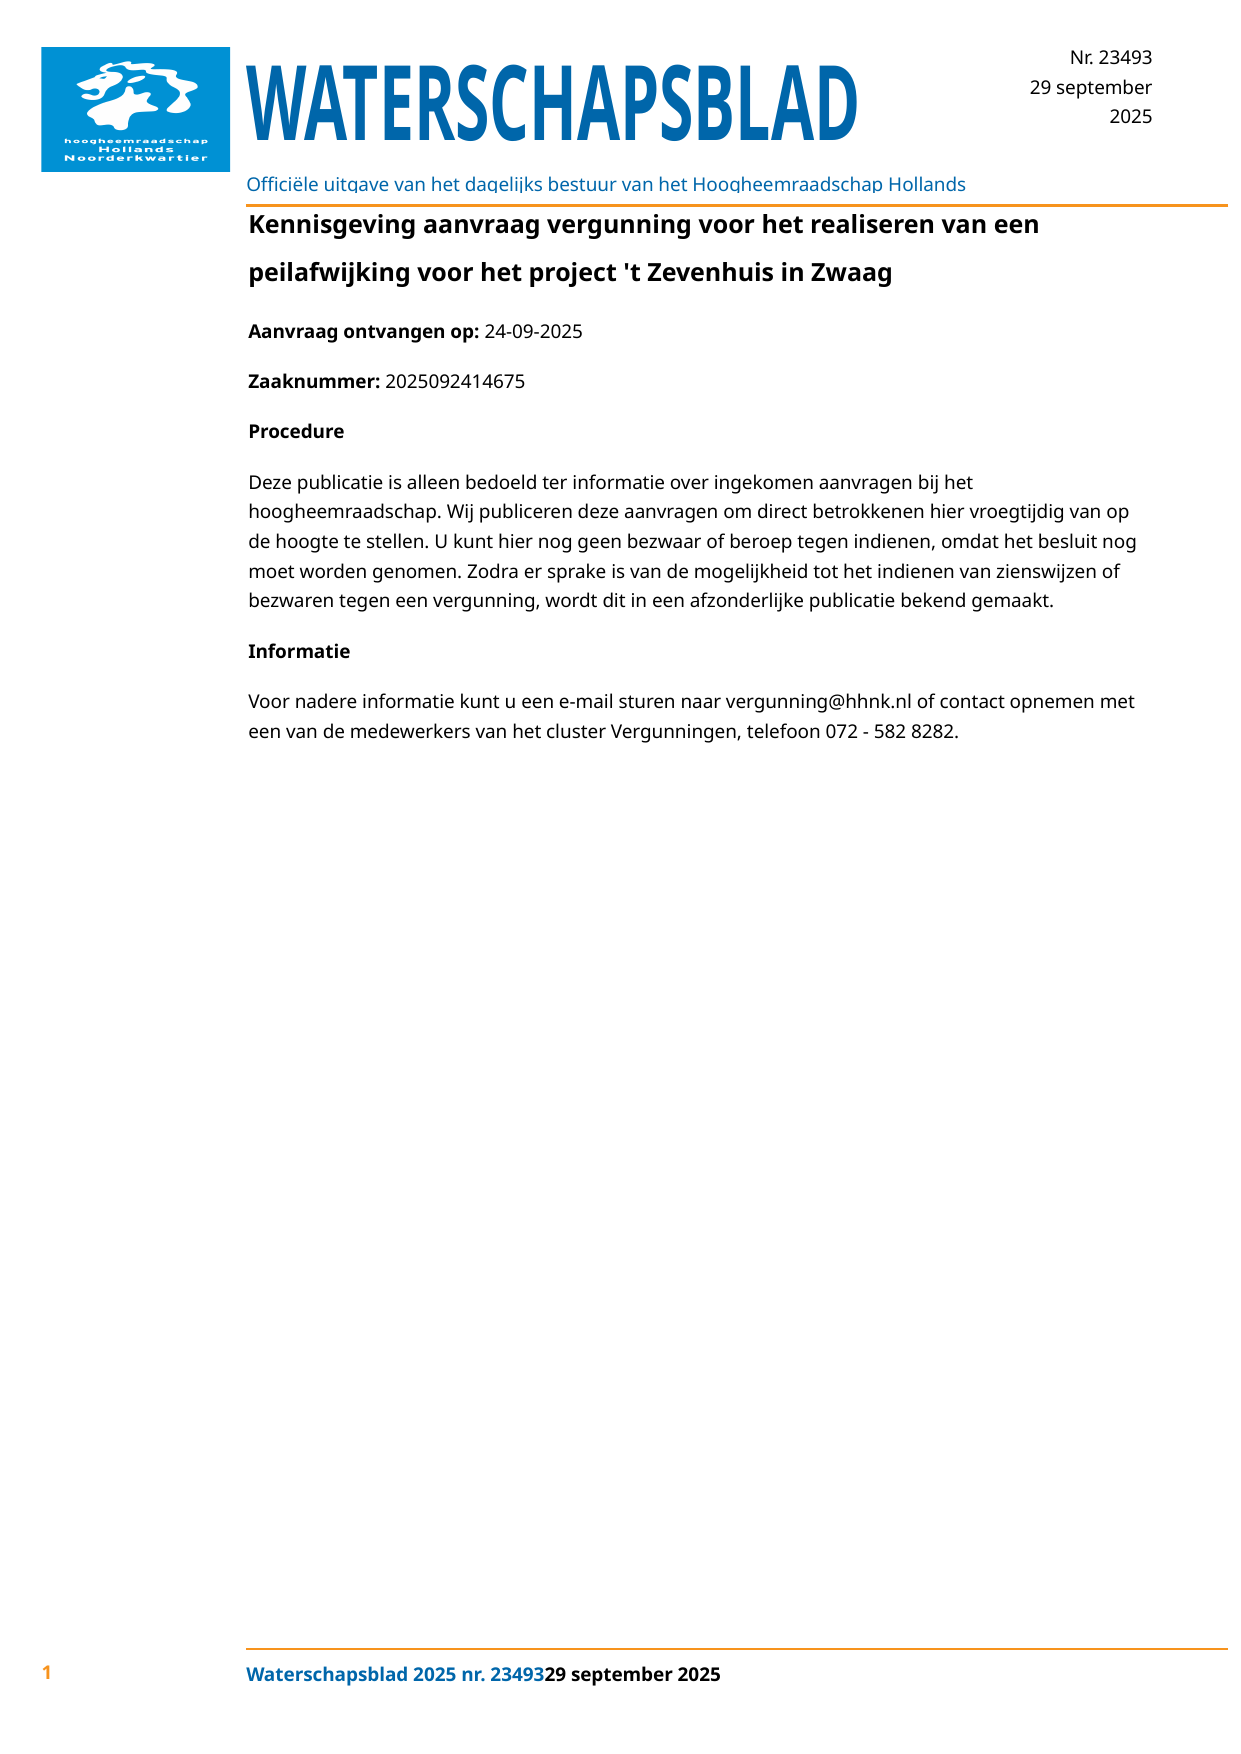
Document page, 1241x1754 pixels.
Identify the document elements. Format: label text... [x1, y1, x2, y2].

text Aanvraag ontvangen op: 24-09-2025 [248, 318, 1152, 344]
picture [88, 87, 157, 130]
text Zaaknummer: 2025092414675 [248, 368, 1152, 394]
text Procedure [248, 419, 1152, 444]
text Voor nadere informatie kunt u een e-mail sturen naar vergunning@hhnk.nl of contact opnemen met een van de medewerkers van het cluster Vergunningen, telefoon 072 - 582 8282. [248, 688, 1152, 744]
picture [118, 62, 197, 112]
text Kennisgeving aanvraag vergunning voor het realiseren van een peilafwijking voor het project 't Zevenhuis in Zwaag [248, 207, 1152, 288]
picture [78, 64, 122, 99]
picture [129, 76, 144, 82]
text Informatie [248, 638, 1152, 664]
text Deze publicatie is alleen bedoeld ter informatie over ingekomen aanvragen bij het hoogheemraadschap. Wij publiceren deze aanvragen om direct betrokkenen hier vroegtijdig van op de hoogte te stellen. U kunt hier nog geen bezwaar of beroep tegen indienen, omdat het besluit nog moet worden genomen. Zodra er sprake is van de mogelijkheid tot het indienen van zienswijzen of bezwaren tegen een vergunning, wordt dit in een afzonderlijke publicatie bekend gemaakt. [248, 469, 1152, 613]
